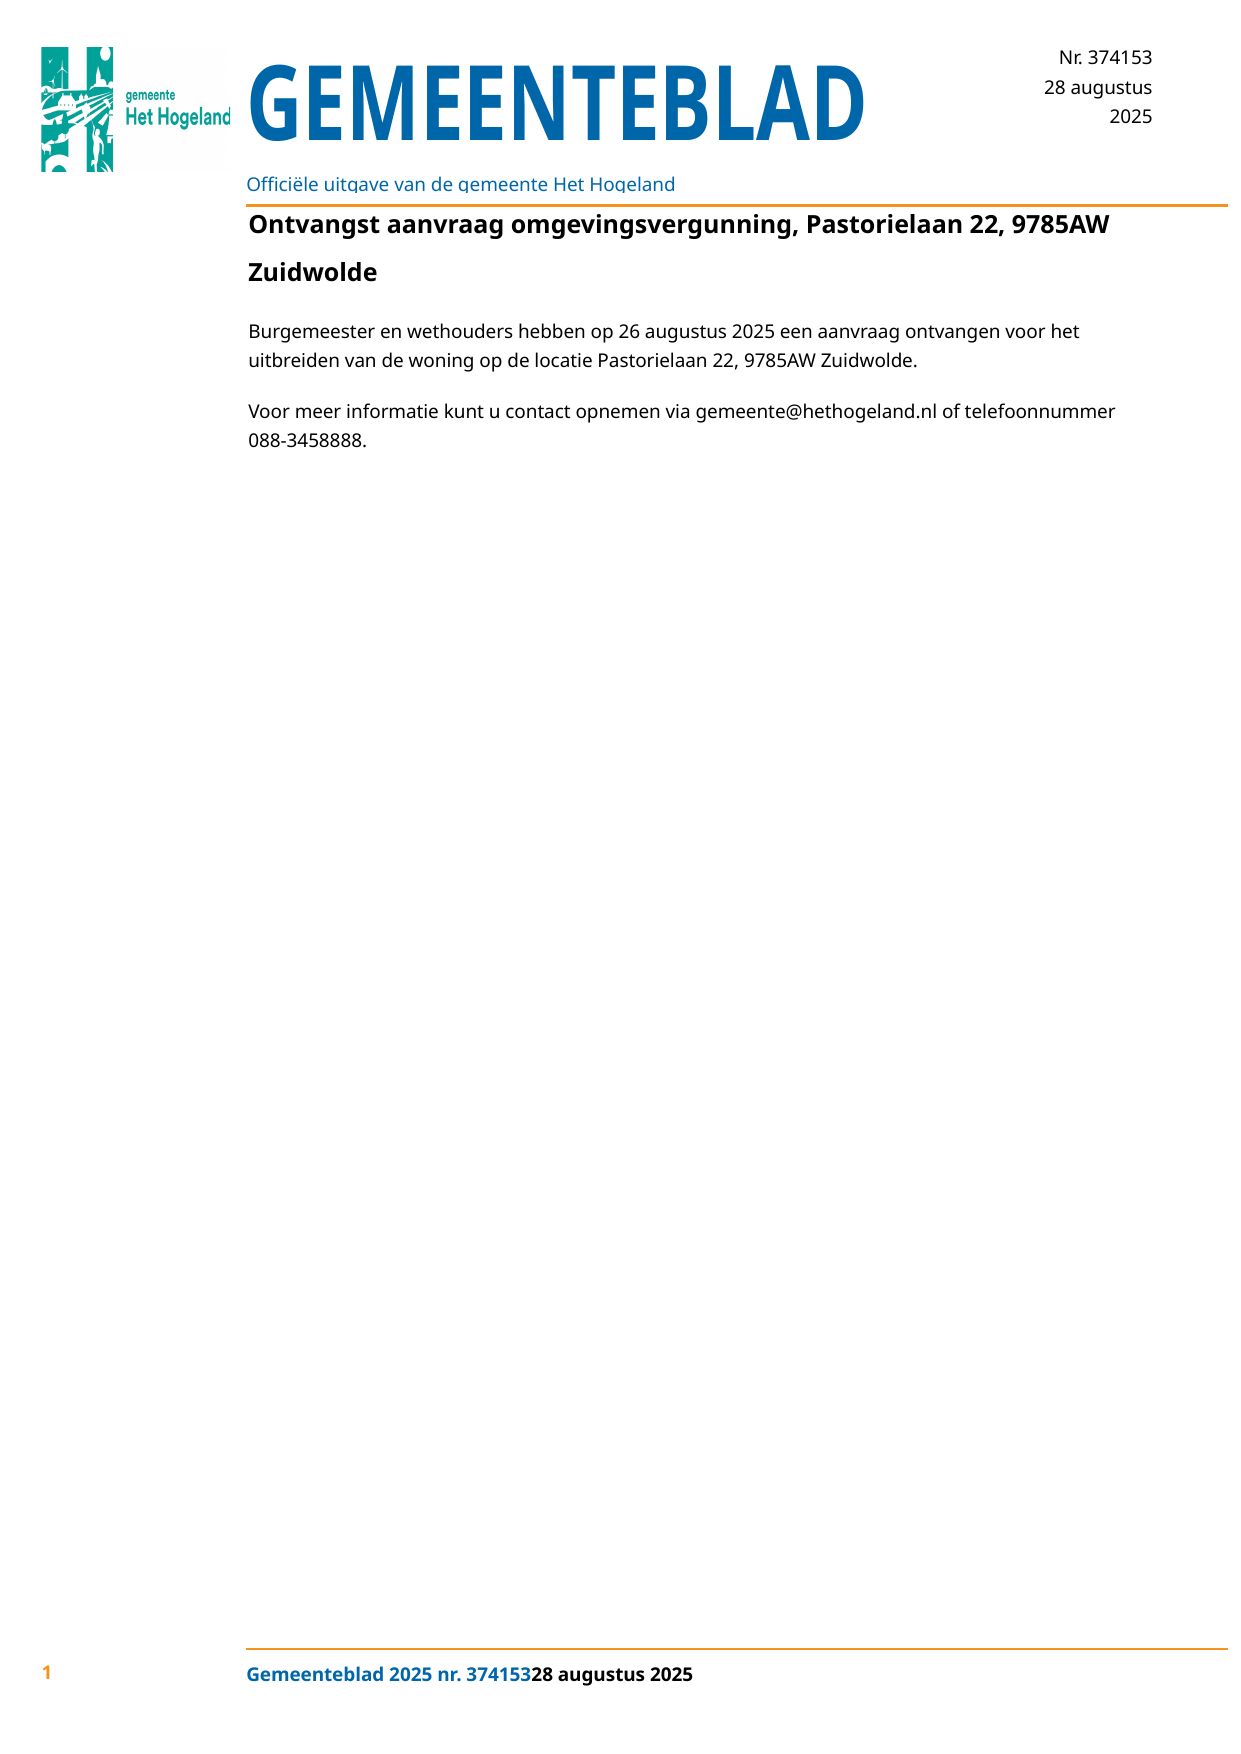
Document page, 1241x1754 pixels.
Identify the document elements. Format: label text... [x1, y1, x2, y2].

text Voor meer informatie kunt u contact opnemen via gemeente@hethogeland.nl of telefoonnummer 088-3458888. [248, 398, 1152, 453]
text Burgemeester en wethouders hebben op 26 augustus 2025 een aanvraag ontvangen voor het uitbreiden van de woning op de locatie Pastorielaan 22, 9785AW Zuidwolde. [248, 318, 1152, 373]
text Ontvangst aanvraag omgevingsvergunning, Pastorielaan 22, 9785AW Zuidwolde [248, 207, 1152, 288]
picture [41, 47, 231, 172]
